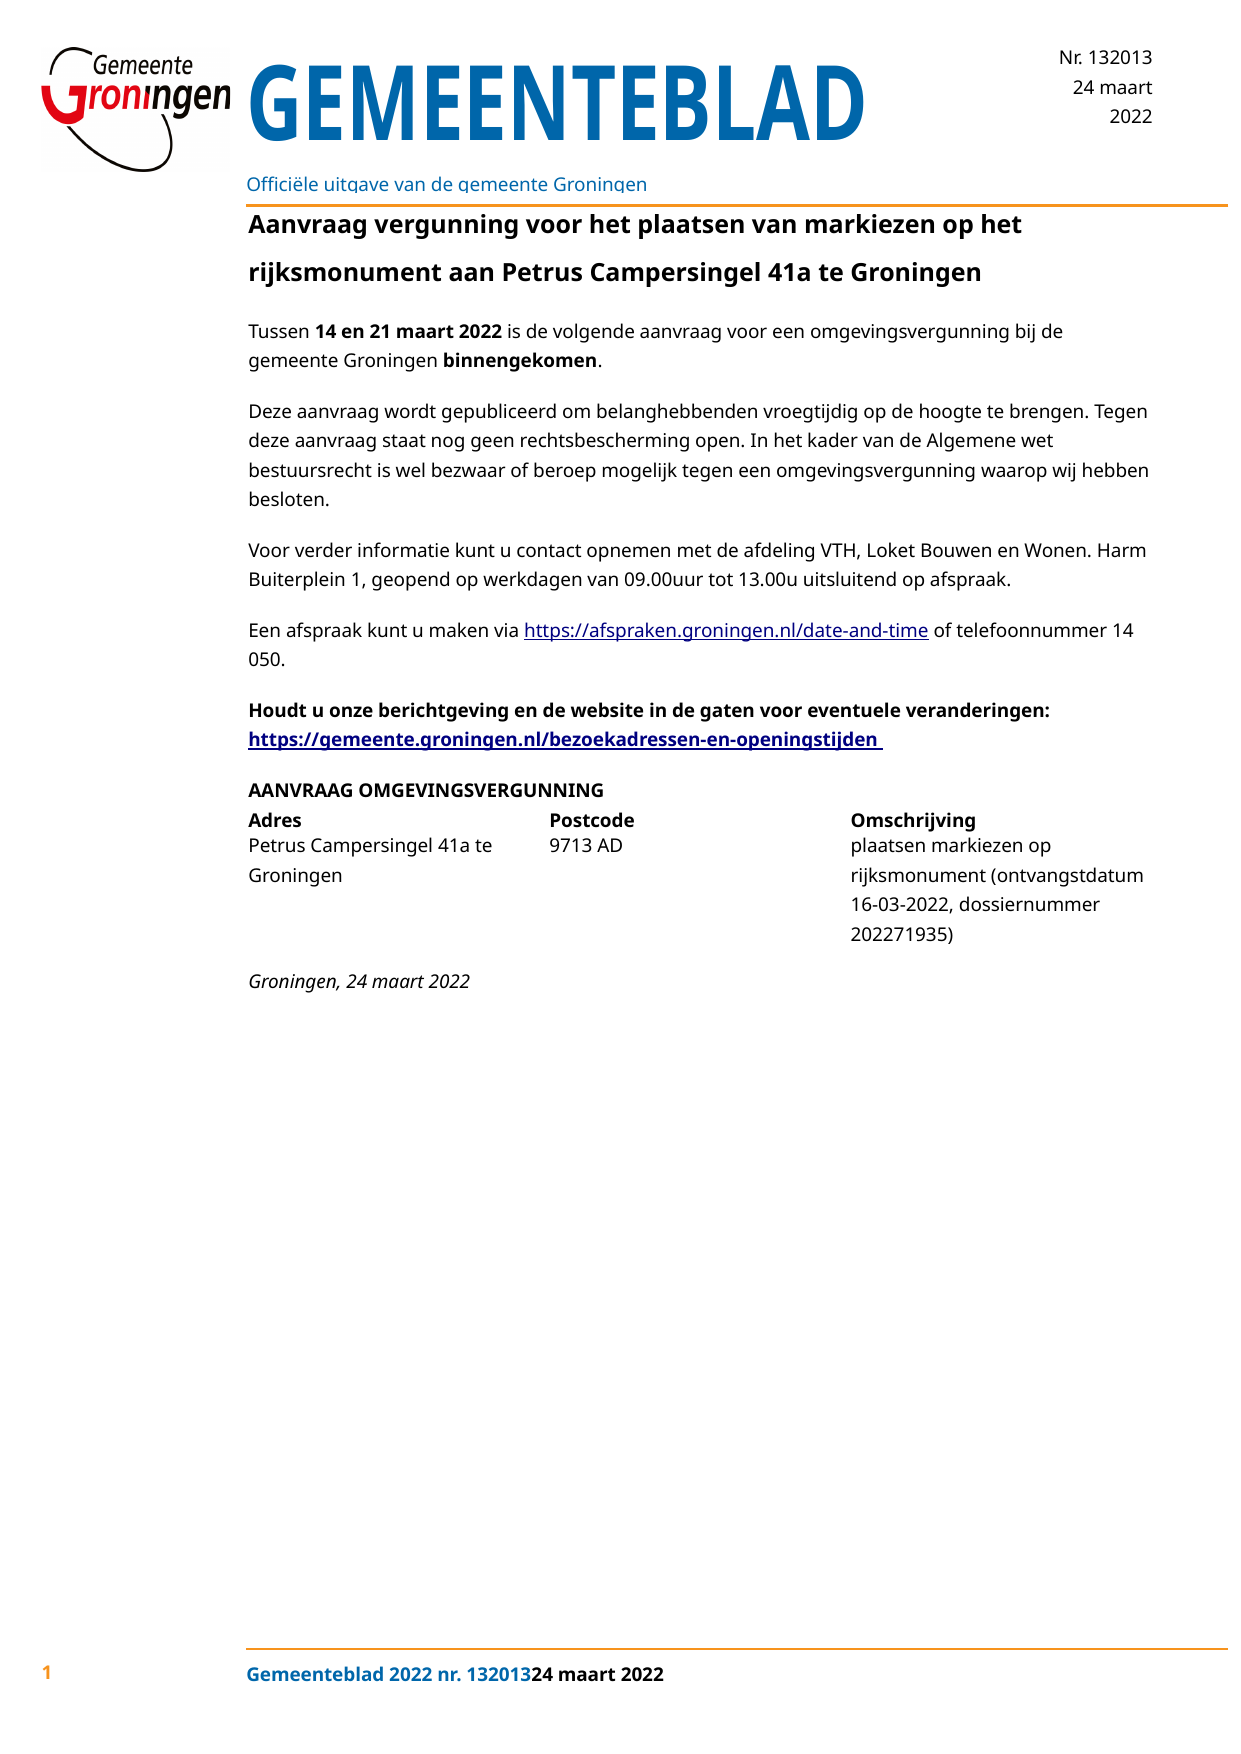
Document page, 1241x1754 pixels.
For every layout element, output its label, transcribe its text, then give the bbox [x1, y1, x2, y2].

text Deze aanvraag wordt gepubliceerd om belanghebbenden vroegtijdig op de hoogte te brengen. Tegen deze aanvraag staat nog geen rechtsbescherming open. In het kader van de Algemene wet bestuursrecht is wel bezwaar of beroep mogelijk tegen een omgevingsvergunning waarop wij hebben besloten. [248, 398, 1152, 512]
text Aanvraag vergunning voor het plaatsen van markiezen op het rijksmonument aan Petrus Campersingel 41a te Groningen [248, 207, 1152, 288]
table_cell plaatsen markiezen op rijksmonument (ontvangstdatum 16-03-2022, dossiernummer 202271935) [850, 833, 1152, 947]
text Een afspraak kunt u maken via https://afspraken.groningen.nl/date-and-time of telefoonnummer 14 050. [248, 617, 1152, 672]
table_header Omschrijving [850, 807, 1152, 832]
picture [41, 47, 231, 172]
text Voor verder informatie kunt u contact opnemen met de afdeling VTH, Loket Bouwen en Wonen. Harm Buiterplein 1, geopend op werkdagen van 09.00uur tot 13.00u uitsluitend op afspraak. [248, 537, 1152, 592]
table_cell Petrus Campersingel 41a te Groningen [248, 833, 549, 947]
text AANVRAAG OMGEVINGSVERGUNNING [248, 777, 1152, 803]
table_header Postcode [549, 807, 850, 832]
text Groningen, 24 maart 2022 [248, 968, 1152, 994]
text Tussen 14 en 21 maart 2022 is de volgende aanvraag voor een omgevingsvergunning bij de gemeente Groningen binnengekomen. [248, 318, 1152, 373]
table_header Adres [248, 807, 549, 832]
text Houdt u onze berichtgeving en de website in de gaten voor eventuele veranderingen: https://gemeente.groningen.nl/bezoekadressen-en-openingstijden [248, 697, 1152, 752]
table_cell 9713 AD [549, 833, 850, 947]
